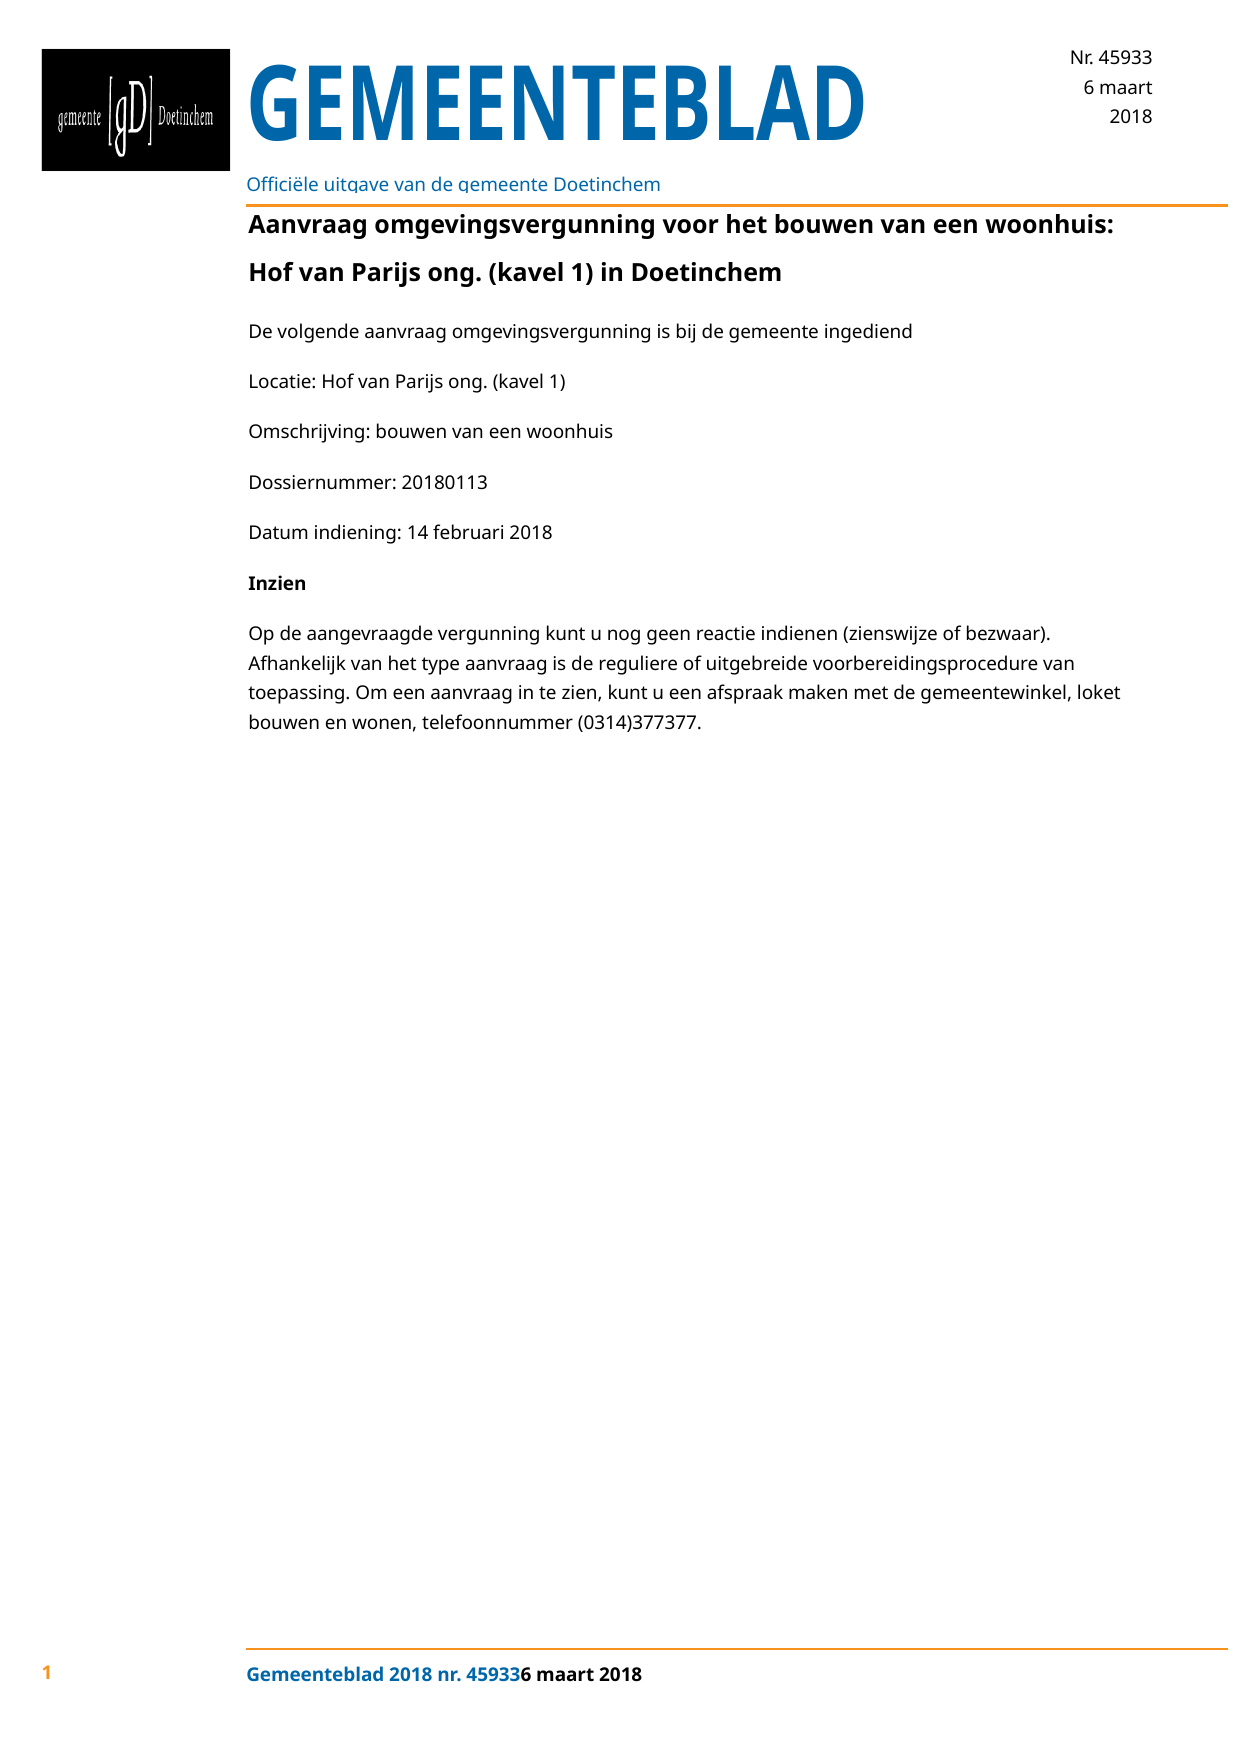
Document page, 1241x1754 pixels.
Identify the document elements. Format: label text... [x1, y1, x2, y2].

text Inzien [248, 570, 1152, 596]
text Datum indiening: 14 februari 2018 [248, 519, 1152, 545]
text Dossiernummer: 20180113 [248, 469, 1152, 495]
text Locatie: Hof van Parijs ong. (kavel 1) [248, 368, 1152, 394]
text Op de aangevraagde vergunning kunt u nog geen reactie indienen (zienswijze of bezwaar). Afhankelijk van het type aanvraag is de reguliere of uitgebreide voorbereidingsprocedure van toepassing. Om een aanvraag in te zien, kunt u een afspraak maken met de gemeentewinkel, loket bouwen en wonen, telefoonnummer (0314)377377. [248, 620, 1152, 735]
text De volgende aanvraag omgevingsvergunning is bij de gemeente ingediend [248, 318, 1152, 344]
picture [41, 47, 231, 172]
text Omschrijving: bouwen van een woonhuis [248, 419, 1152, 444]
text Aanvraag omgevingsvergunning voor het bouwen van een woonhuis: Hof van Parijs ong. (kavel 1) in Doetinchem [248, 207, 1152, 288]
